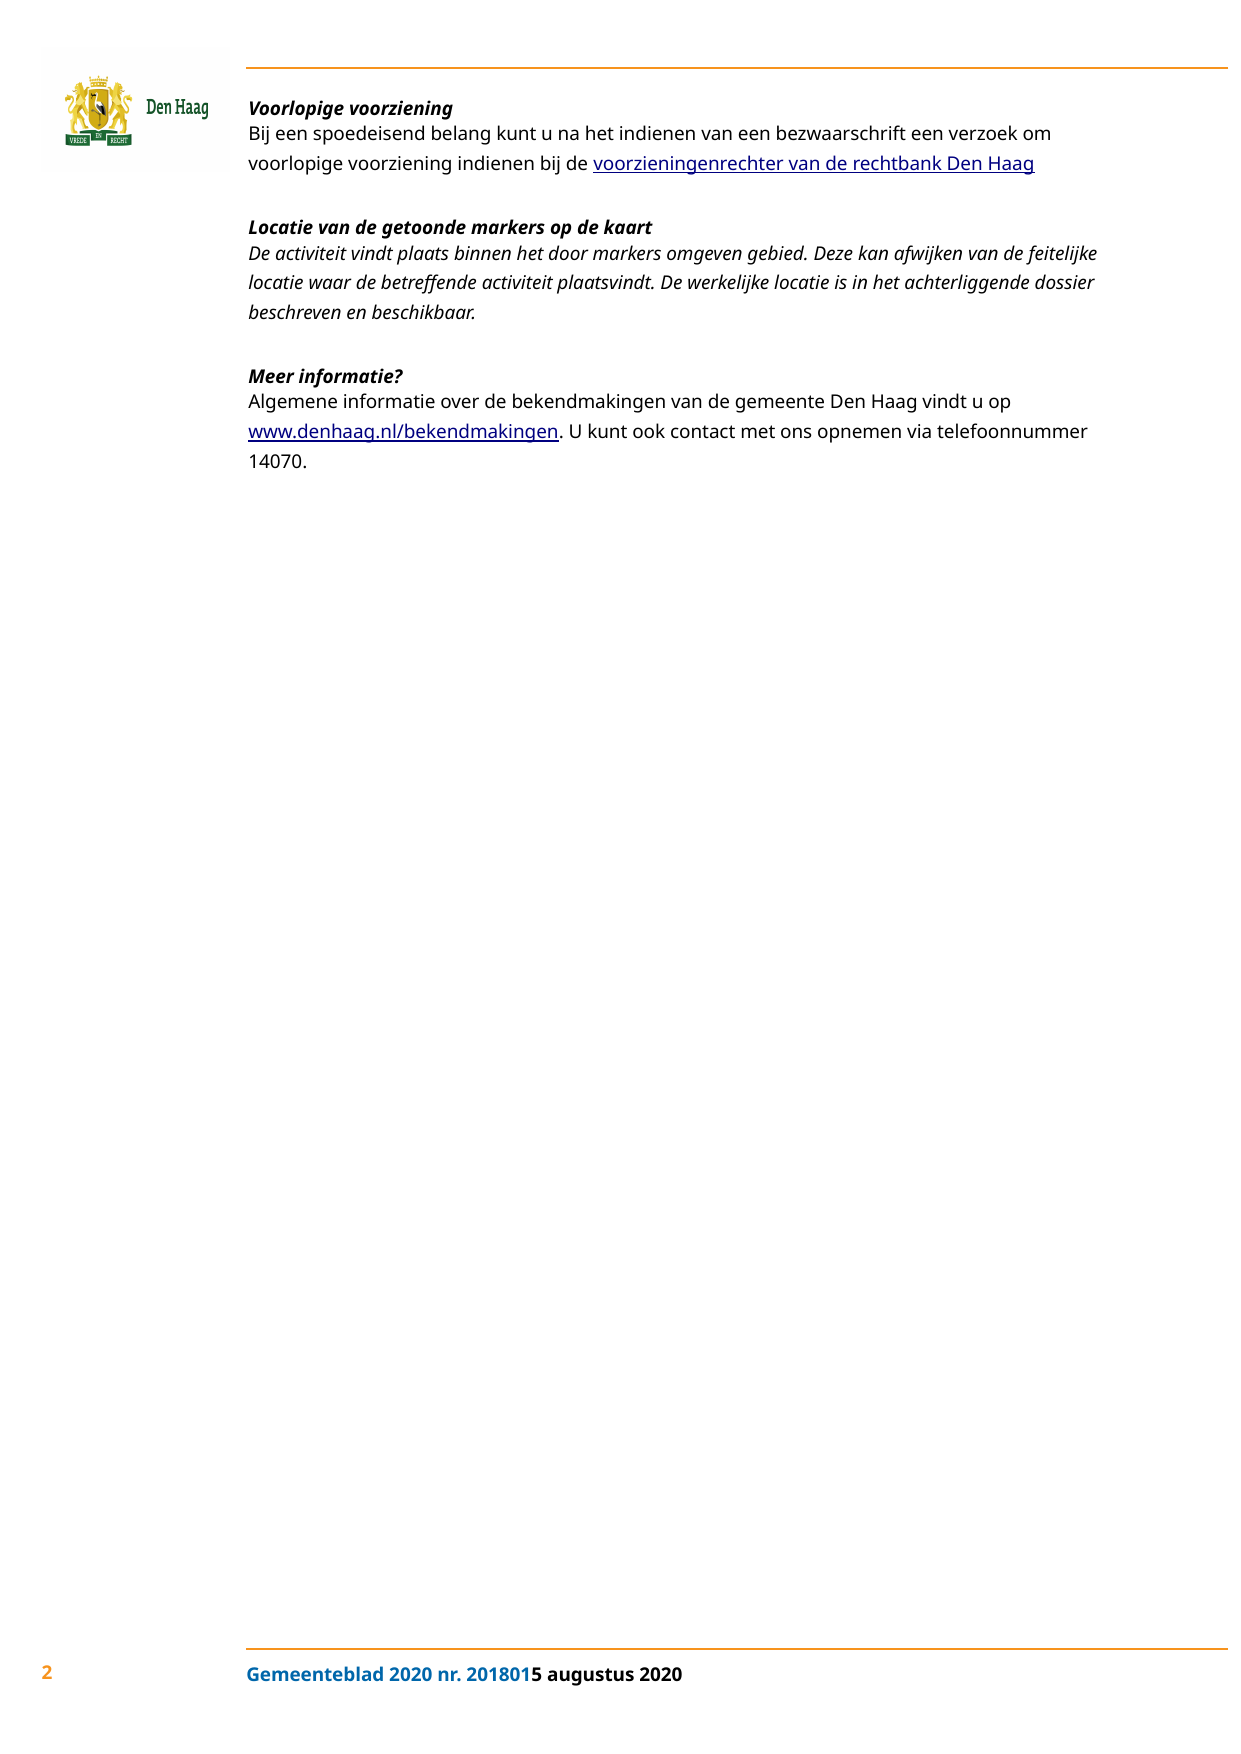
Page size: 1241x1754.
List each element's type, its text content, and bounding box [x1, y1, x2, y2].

picture [41, 47, 231, 172]
text De activiteit vindt plaats binnen het door markers omgeven gebied. Deze kan afwijken van de feitelijke locatie waar de betreffende activiteit plaatsvindt. De werkelijke locatie is in het achterliggende dossier beschreven en beschikbaar. [248, 240, 1152, 325]
text Meer informatie? [248, 363, 1152, 389]
text Bij een spoedeisend belang kunt u na het indienen van een bezwaarschrift een verzoek om voorlopige voorziening indienen bij de voorzieningenrechter van de rechtbank Den Haag [248, 121, 1152, 176]
text Algemene informatie over de bekendmakingen van de gemeente Den Haag vindt u op www.denhaag.nl/bekendmakingen. U kunt ook contact met ons opnemen via telefoonnummer 14070. [248, 389, 1152, 473]
text Voorlopige voorziening [248, 95, 1152, 121]
text Locatie van de getoonde markers op de kaart [248, 214, 1152, 240]
